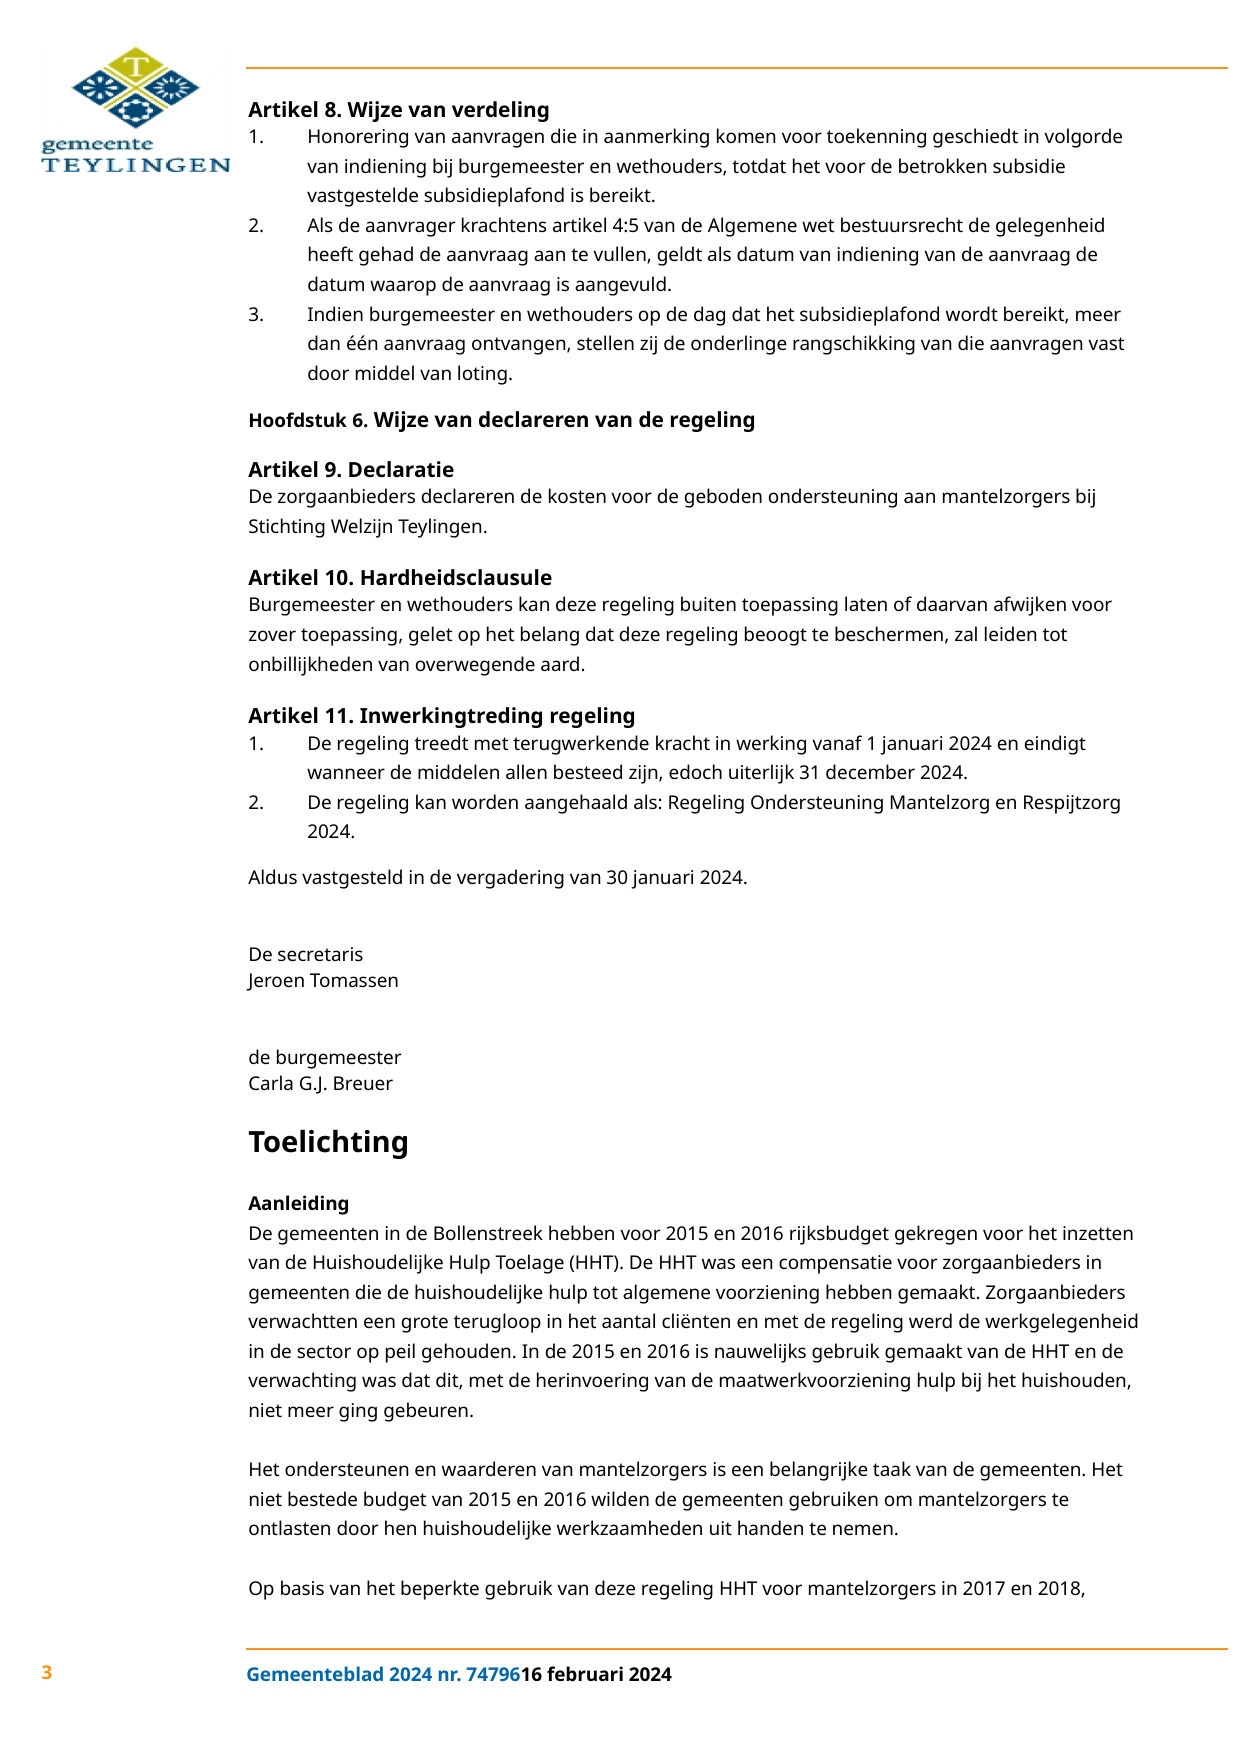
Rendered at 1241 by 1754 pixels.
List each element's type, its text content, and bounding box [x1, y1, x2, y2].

list Als de aanvrager krachtens artikel 4:5 van de Algemene wet bestuursrecht de gelegenheid heeft gehad de aanvraag aan te vullen, geldt als datum van indiening van de aanvraag de datum waarop de aanvraag is aangevuld. [248, 212, 1152, 297]
list De regeling kan worden aangehaald als: Regeling Ondersteuning Mantelzorg en Respijtzorg 2024. [248, 789, 1152, 844]
text Jeroen Tomassen [248, 967, 1152, 993]
list Honorering van aanvragen die in aanmerking komen voor toekenning geschiedt in volgorde van indiening bij burgemeester en wethouders, totdat het voor de betrokken subsidie vastgestelde subsidieplafond is bereikt. [248, 123, 1152, 208]
text Carla G.J. Breuer [248, 1070, 1152, 1096]
list Indien burgemeester en wethouders op de dag dat het subsidieplafond wordt bereikt, meer dan één aanvraag ontvangen, stellen zij de onderlinge rangschikking van die aanvragen vast door middel van loting. [248, 301, 1152, 386]
picture [41, 47, 231, 172]
text Hoofdstuk 6. Wijze van declareren van de regeling [248, 406, 1152, 434]
text Artikel 11. Inwerkingtreding regeling [248, 701, 1152, 730]
text Artikel 8. Wijze van verdeling [248, 95, 1152, 123]
text Aldus vastgesteld in de vergadering van 30 januari 2024. [248, 864, 1152, 890]
text Het ondersteunen en waarderen van mantelzorgers is een belangrijke taak van de gemeenten. Het niet bestede budget van 2015 en 2016 wilden de gemeenten gebruiken om mantelzorgers te ontlasten door hen huishoudelijke werkzaamheden uit handen te nemen. [248, 1456, 1152, 1541]
text De gemeenten in de Bollenstreek hebben voor 2015 en 2016 rijksbudget gekregen voor het inzetten van de Huishoudelijke Hulp Toelage (HHT). De HHT was een compensatie voor zorgaanbieders in gemeenten die de huishoudelijke hulp tot algemene voorziening hebben gemaakt. Zorgaanbieders verwachtten een grote terugloop in het aantal cliënten en met de regeling werd de werkgelegenheid in de sector op peil gehouden. In de 2015 en 2016 is nauwelijks gebruik gemaakt van de HHT en de verwachting was dat dit, met de herinvoering van de maatwerkvoorziening hulp bij het huishouden, niet meer ging gebeuren. [248, 1220, 1152, 1423]
text De zorgaanbieders declareren de kosten voor de geboden ondersteuning aan mantelzorgers bij Stichting Welzijn Teylingen. [248, 483, 1152, 538]
text Burgemeester en wethouders kan deze regeling buiten toepassing laten of daarvan afwijken voor zover toepassing, gelet op het belang dat deze regeling beoogt te beschermen, zal leiden tot onbillijkheden van overwegende aard. [248, 592, 1152, 677]
text Aanleiding [248, 1190, 1152, 1216]
text De secretaris [248, 941, 1152, 967]
text Artikel 9. Declaratie [248, 455, 1152, 483]
text Artikel 10. Hardheidsclausule [248, 563, 1152, 592]
text Op basis van het beperkte gebruik van deze regeling HHT voor mantelzorgers in 2017 en 2018, [248, 1575, 1152, 1601]
list De regeling treedt met terugwerkende kracht in werking vanaf 1 januari 2024 en eindigt wanneer de middelen allen besteed zijn, edoch uiterlijk 31 december 2024. [248, 730, 1152, 785]
text Toelichting [248, 1121, 1152, 1161]
text de burgemeester [248, 1044, 1152, 1070]
